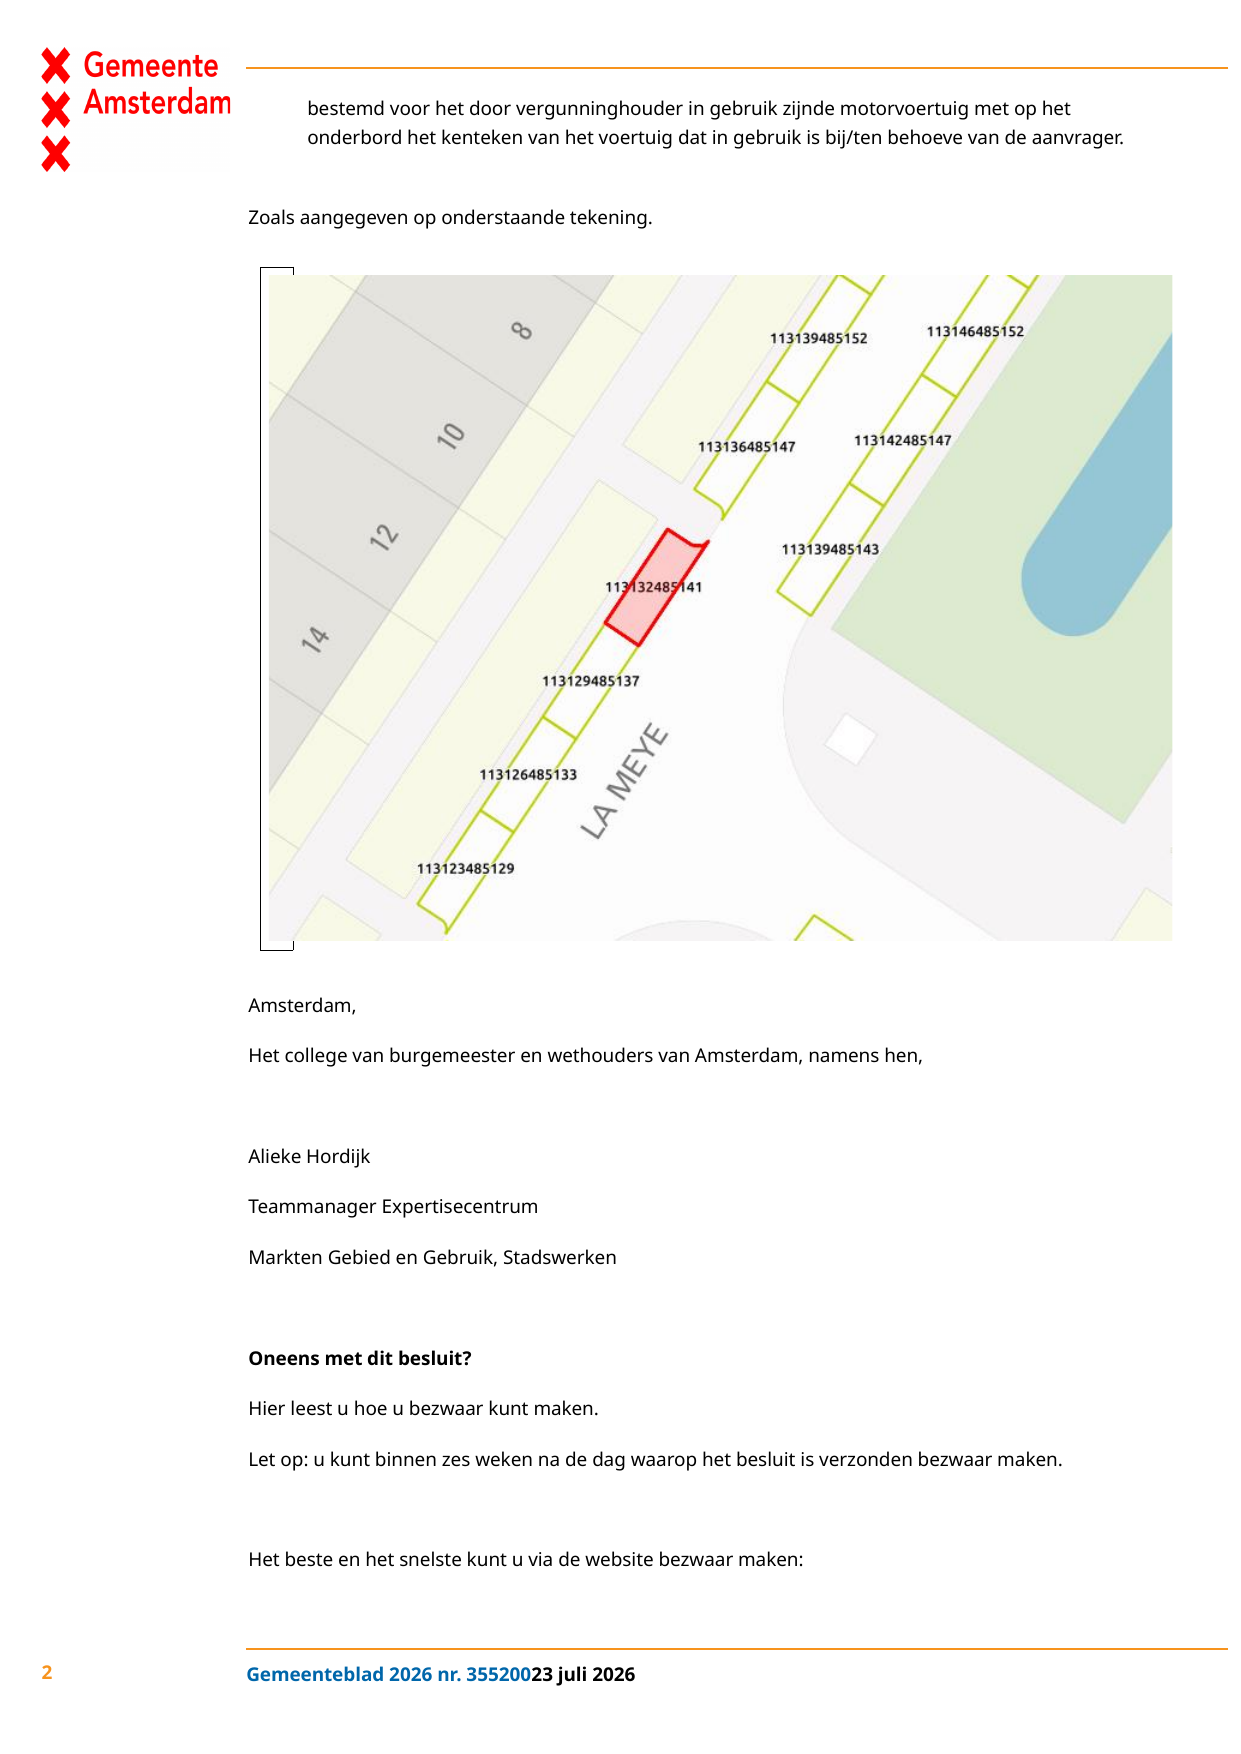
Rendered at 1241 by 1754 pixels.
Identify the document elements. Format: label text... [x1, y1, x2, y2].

picture [41, 47, 231, 172]
text Let op: u kunt binnen zes weken na de dag waarop het besluit is verzonden bezwaar maken. [248, 1446, 1152, 1471]
text Alieke Hordijk [248, 1143, 1152, 1169]
text Het college van burgemeester en wethouders van Amsterdam, namens hen, [248, 1042, 1152, 1068]
text Teammanager Expertisecentrum [248, 1194, 1152, 1219]
text Zoals aangegeven op onderstaande tekening. [248, 204, 1152, 230]
text Oneens met dit besluit? [248, 1345, 1152, 1371]
text Amsterdam, [248, 992, 1152, 1018]
list bestemd voor het door vergunninghouder in gebruik zijnde motorvoertuig met op het onderbord het kenteken van het voertuig dat in gebruik is bij/ten behoeve van de aanvrager. [248, 95, 1152, 150]
picture [268, 275, 1173, 941]
text Het beste en het snelste kunt u via de website bezwaar maken: [248, 1547, 1152, 1572]
text Markten Gebied en Gebruik, Stadswerken [248, 1244, 1152, 1270]
text Hier leest u hoe u bezwaar kunt maken. [248, 1395, 1152, 1421]
